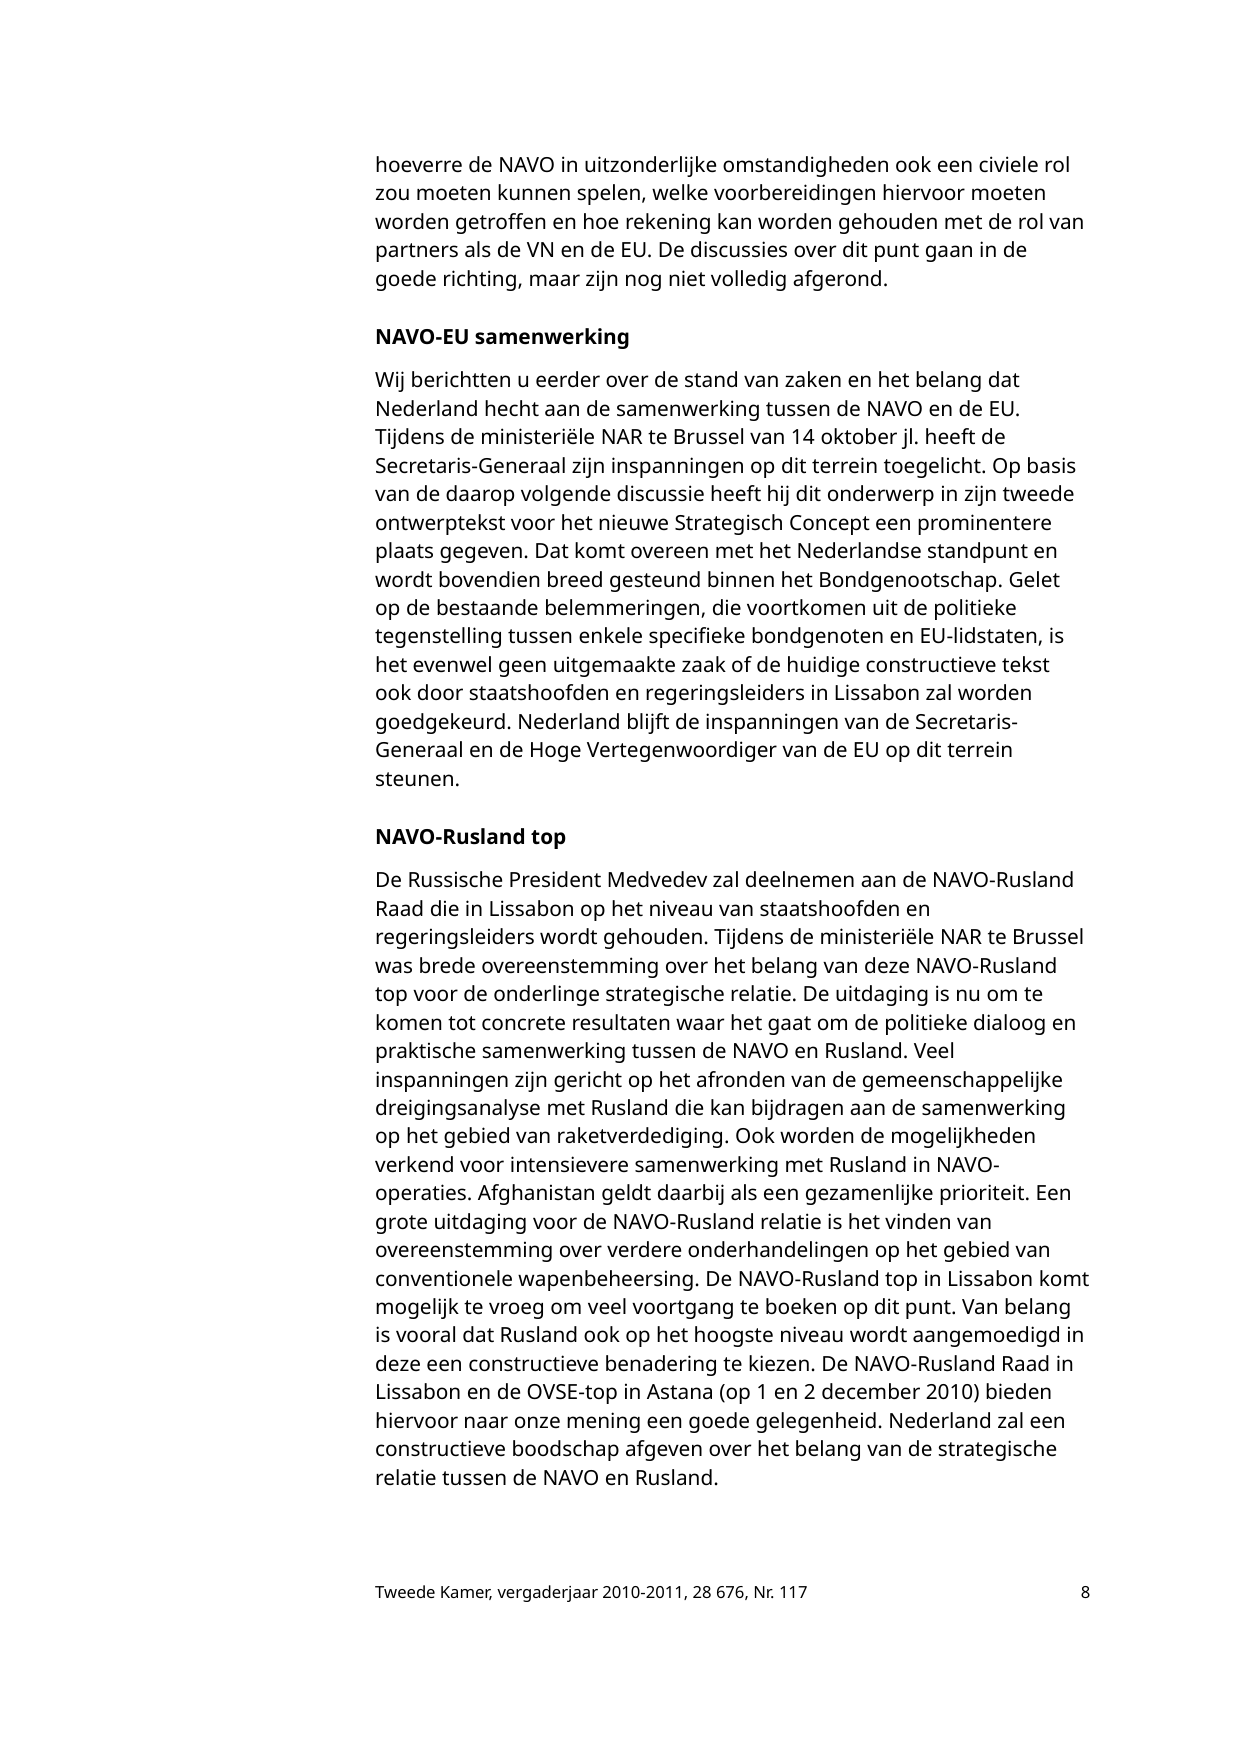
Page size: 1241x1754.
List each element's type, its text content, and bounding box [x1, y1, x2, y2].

text hoeverre de NAVO in uitzonderlijke omstandigheden ook een civiele rol zou moeten kunnen spelen, welke voorbereidingen hiervoor moeten worden getroffen en hoe rekening kan worden gehouden met de rol van partners als de VN en de EU. De discussies over dit punt gaan in de goede richting, maar zijn nog niet volledig afgerond. [375, 150, 1090, 292]
text NAVO-Rusland top [375, 822, 1090, 851]
text Wij berichtten u eerder over de stand van zaken en het belang dat Nederland hecht aan de samenwerking tussen de NAVO en de EU. Tijdens de ministeriële NAR te Brussel van 14 oktober jl. heeft de Secretaris-Generaal zijn inspanningen op dit terrein toegelicht. Op basis van de daarop volgende discussie heeft hij dit onderwerp in zijn tweede ontwerptekst voor het nieuwe Strategisch Concept een prominentere plaats gegeven. Dat komt overeen met het Nederlandse standpunt en wordt bovendien breed gesteund binnen het Bondgenootschap. Gelet op de bestaande belemmeringen, die voortkomen uit de politieke tegenstelling tussen enkele specifieke bondgenoten en EU-lidstaten, is het evenwel geen uitgemaakte zaak of de huidige constructieve tekst ook door staatshoofden en regeringsleiders in Lissabon zal worden goedgekeurd. Nederland blijft de inspanningen van de Secretaris-Generaal en de Hoge Vertegenwoordiger van de EU op dit terrein steunen. [375, 366, 1090, 792]
text De Russische President Medvedev zal deelnemen aan de NAVO-Rusland Raad die in Lissabon op het niveau van staatshoofden en regeringsleiders wordt gehouden. Tijdens de ministeriële NAR te Brussel was brede overeenstemming over het belang van deze NAVO-Rusland top voor de onderlinge strategische relatie. De uitdaging is nu om te komen tot concrete resultaten waar het gaat om de politieke dialoog en praktische samenwerking tussen de NAVO en Rusland. Veel inspanningen zijn gericht op het afronden van de gemeenschappelijke dreigingsanalyse met Rusland die kan bijdragen aan de samenwerking op het gebied van raketverdediging. Ook worden de mogelijkheden verkend voor intensievere samenwerking met Rusland in NAVO-operaties. Afghanistan geldt daarbij als een gezamenlijke prioriteit. Een grote uitdaging voor de NAVO-Rusland relatie is het vinden van overeenstemming over verdere onderhandelingen op het gebied van conventionele wapenbeheersing. De NAVO-Rusland top in Lissabon komt mogelijk te vroeg om veel voortgang te boeken op dit punt. Van belang is vooral dat Rusland ook op het hoogste niveau wordt aangemoedigd in deze een constructieve benadering te kiezen. De NAVO-Rusland Raad in Lissabon en de OVSE-top in Astana (op 1 en 2 december 2010) bieden hiervoor naar onze mening een goede gelegenheid. Nederland zal een constructieve boodschap afgeven over het belang van de strategische relatie tussen de NAVO en Rusland. [375, 866, 1090, 1491]
text NAVO-EU samenwerking [375, 322, 1090, 351]
